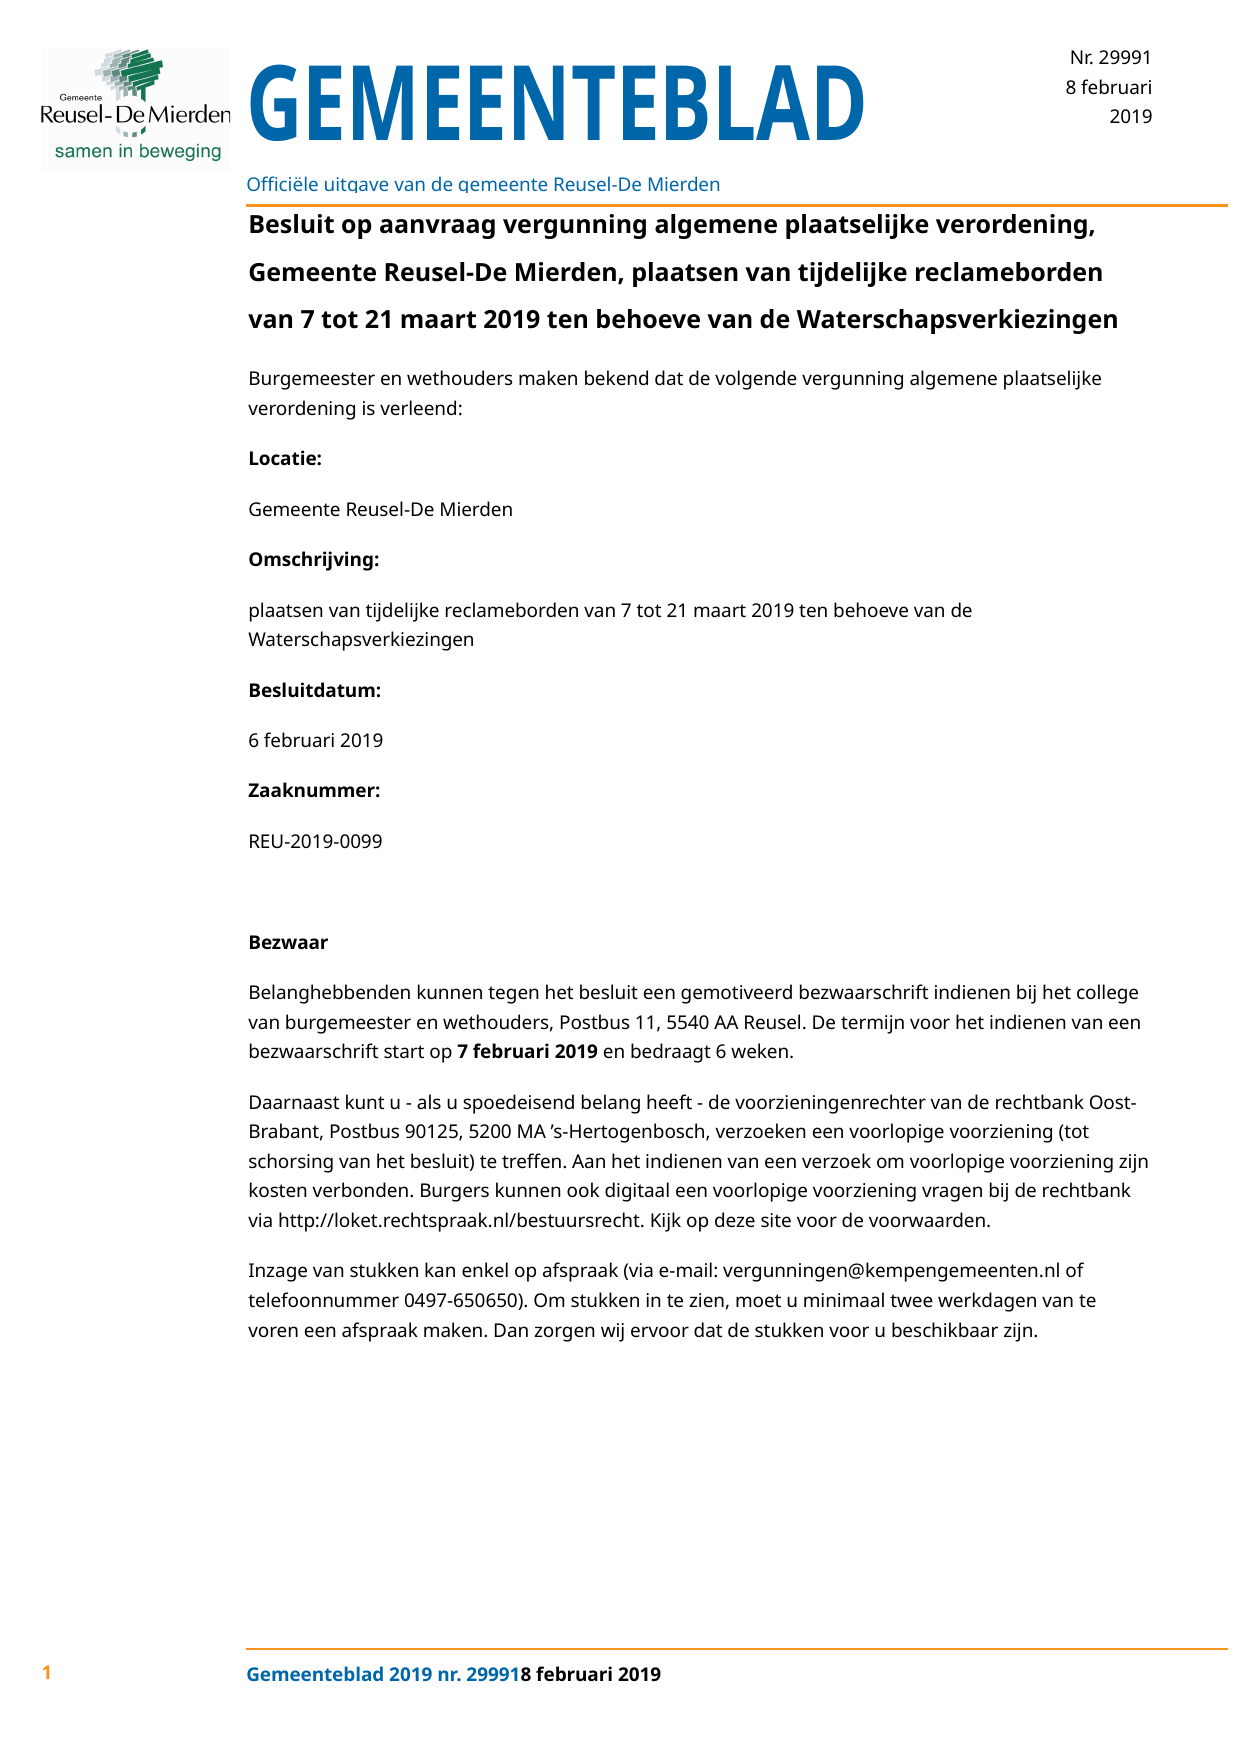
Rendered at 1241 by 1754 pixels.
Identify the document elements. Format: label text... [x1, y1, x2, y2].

text plaatsen van tijdelijke reclameborden van 7 tot 21 maart 2019 ten behoeve van de Waterschapsverkiezingen [248, 597, 1152, 652]
text Burgemeester en wethouders maken bekend dat de volgende vergunning algemene plaatselijke verordening is verleend: [248, 366, 1152, 421]
text Omschrijving: [248, 546, 1152, 572]
text Bezwaar [248, 929, 1152, 954]
text Besluitdatum: [248, 677, 1152, 702]
text 6 februari 2019 [248, 727, 1152, 753]
text Belanghebbenden kunnen tegen het besluit een gemotiveerd bezwaarschrift indienen bij het college van burgemeester en wethouders, Postbus 11, 5540 AA Reusel. De termijn voor het indienen van een bezwaarschrift start op 7 februari 2019 en bedraagt 6 weken. [248, 979, 1152, 1064]
text Gemeente Reusel-De Mierden [248, 496, 1152, 522]
text Locatie: [248, 446, 1152, 471]
text Zaaknummer: [248, 778, 1152, 803]
text Besluit op aanvraag vergunning algemene plaatselijke verordening, Gemeente Reusel-De Mierden, plaatsen van tijdelijke reclameborden van 7 tot 21 maart 2019 ten behoeve van de Waterschapsverkiezingen [248, 207, 1152, 336]
text Daarnaast kunt u - als u spoedeisend belang heeft - de voorzieningenrechter van de rechtbank Oost-Brabant, Postbus 90125, 5200 MA ’s-Hertogenbosch, verzoeken een voorlopige voorziening (tot schorsing van het besluit) te treffen. Aan het indienen van een verzoek om voorlopige voorziening zijn kosten verbonden. Burgers kunnen ook digitaal een voorlopige voorziening vragen bij de rechtbank via http://loket.rechtspraak.nl/bestuursrecht. Kijk op deze site voor de voorwaarden. [248, 1089, 1152, 1233]
picture [41, 47, 231, 172]
text REU-2019-0099 [248, 828, 1152, 854]
text Inzage van stukken kan enkel op afspraak (via e-mail: vergunningen@kempengemeenten.nl of telefoonnummer 0497-650650). Om stukken in te zien, moet u minimaal twee werkdagen van te voren een afspraak maken. Dan zorgen wij ervoor dat de stukken voor u beschikbaar zijn. [248, 1258, 1152, 1342]
